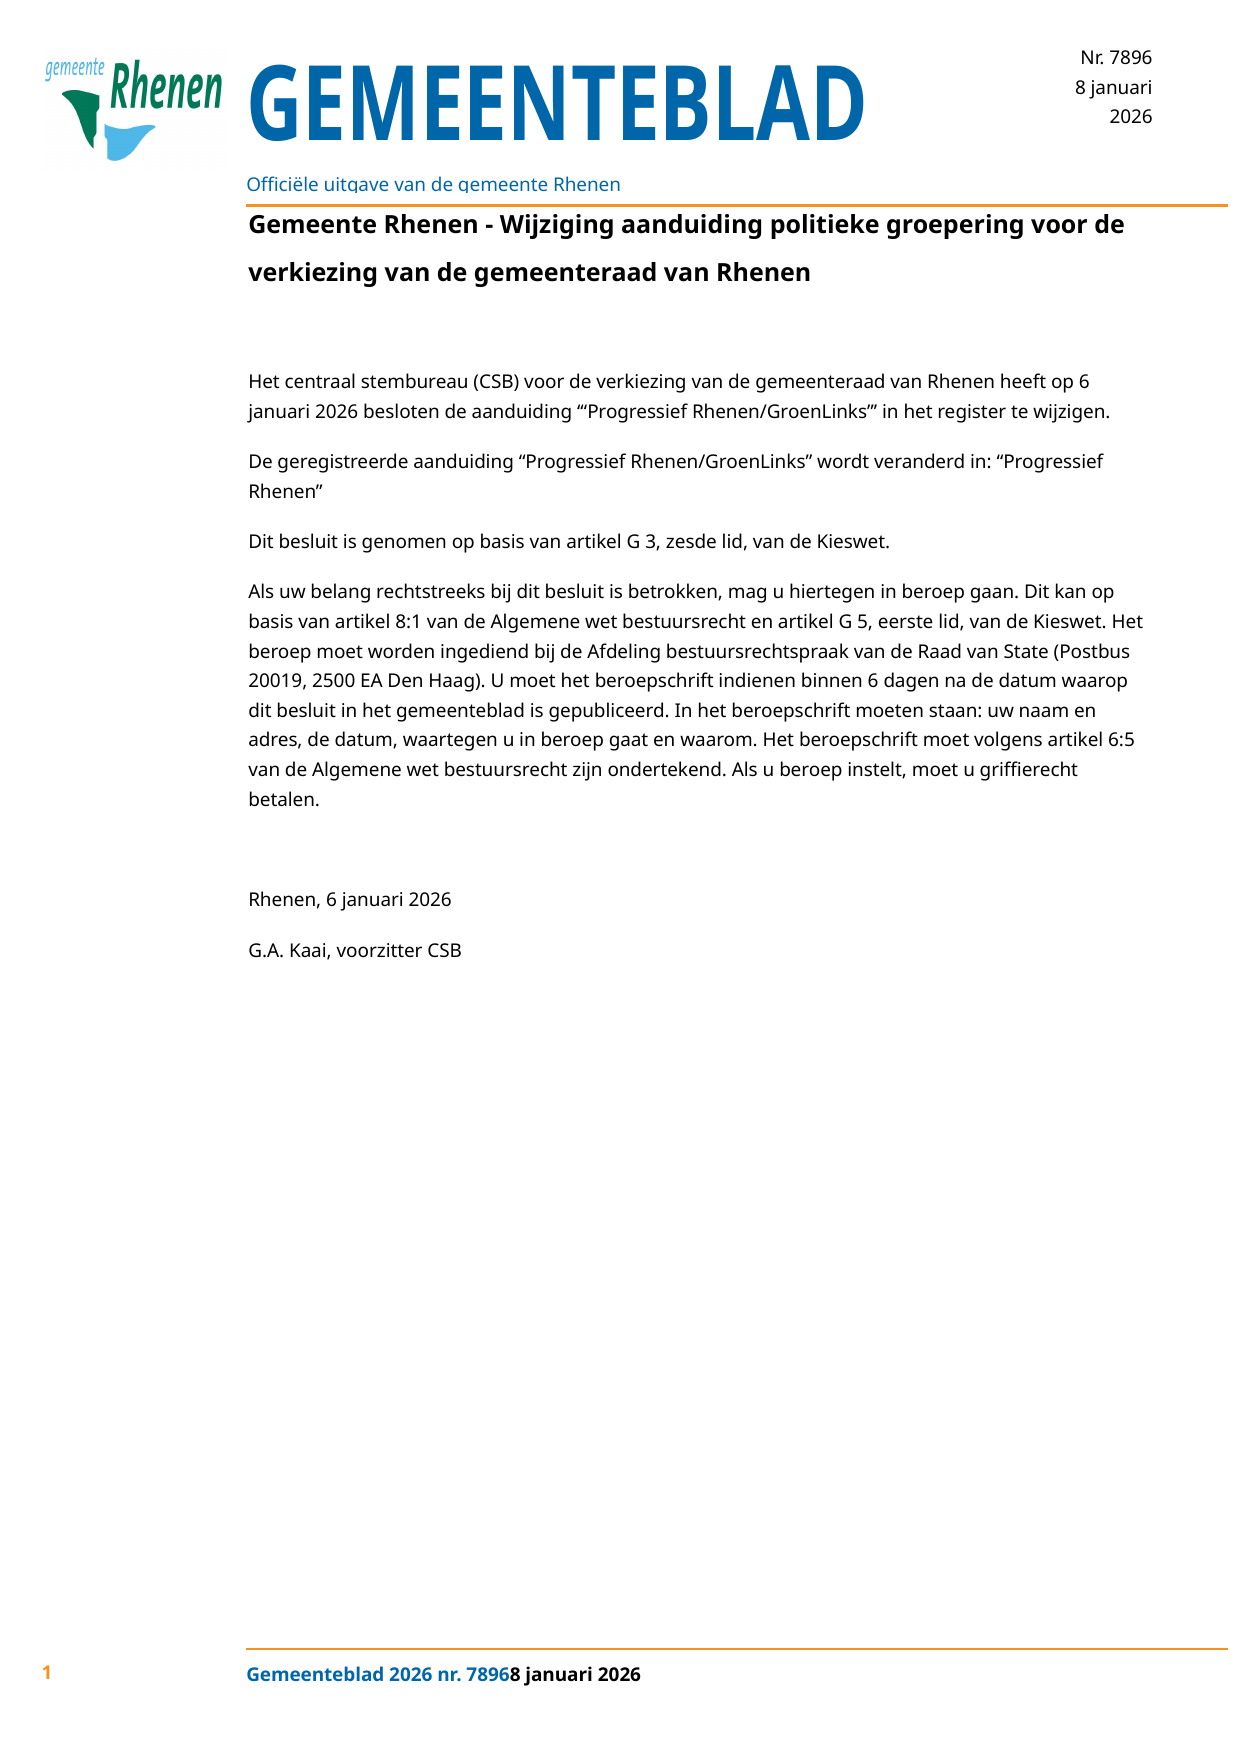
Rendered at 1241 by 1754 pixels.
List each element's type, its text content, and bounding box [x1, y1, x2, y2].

text Gemeente Rhenen - Wijziging aanduiding politieke groepering voor de verkiezing van de gemeenteraad van Rhenen [248, 207, 1152, 288]
text Dit besluit is genomen op basis van artikel G 3, zesde lid, van de Kieswet. [248, 528, 1152, 554]
text G.A. Kaai, voorzitter CSB [248, 937, 1152, 963]
text Het centraal stembureau (CSB) voor de verkiezing van de gemeenteraad van Rhenen heeft op 6 januari 2026 besloten de aanduiding ‘“Progressief Rhenen/GroenLinks”’ in het register te wijzigen. [248, 368, 1152, 424]
picture [41, 47, 231, 172]
text De geregistreerde aanduiding “Progressief Rhenen/GroenLinks” wordt veranderd in: “Progressief Rhenen” [248, 448, 1152, 504]
text Rhenen, 6 januari 2026 [248, 887, 1152, 912]
text Als uw belang rechtstreeks bij dit besluit is betrokken, mag u hiertegen in beroep gaan. Dit kan op basis van artikel 8:1 van de Algemene wet bestuursrecht en artikel G 5, eerste lid, van de Kieswet. Het beroep moet worden ingediend bij de Afdeling bestuursrechtspraak van de Raad van State (Postbus 20019, 2500 EA Den Haag). U moet het beroepschrift indienen binnen 6 dagen na de datum waarop dit besluit in het gemeenteblad is gepubliceerd. In het beroepschrift moeten staan: uw naam en adres, de datum, waartegen u in beroep gaat en waarom. Het beroepschrift moet volgens artikel 6:5 van de Algemene wet bestuursrecht zijn ondertekend. Als u beroep instelt, moet u griffierecht betalen. [248, 579, 1152, 812]
